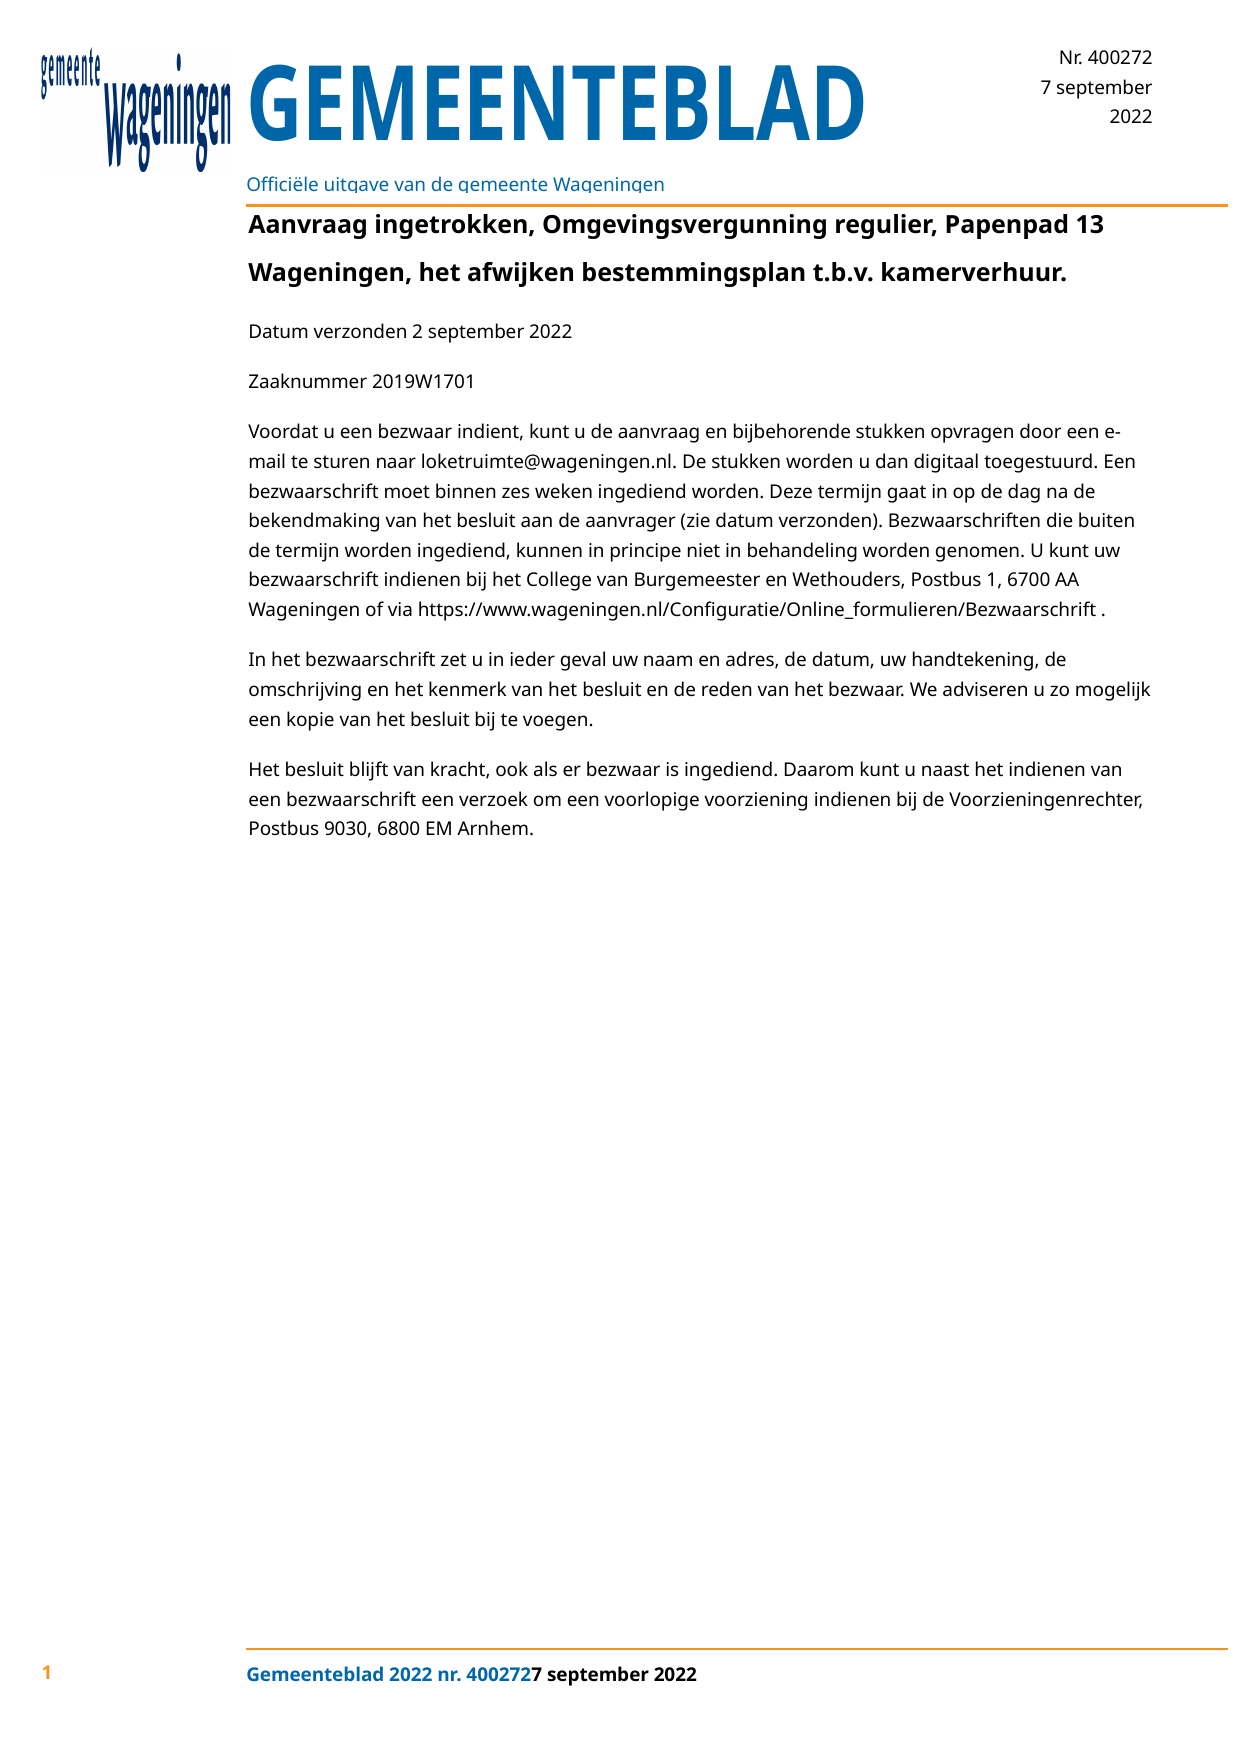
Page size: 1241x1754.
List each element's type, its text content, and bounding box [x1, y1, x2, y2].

text Zaaknummer 2019W1701 [248, 368, 1152, 394]
text Het besluit blijft van kracht, ook als er bezwaar is ingediend. Daarom kunt u naast het indienen van een bezwaarschrift een verzoek om een voorlopige voorziening indienen bij de Voorzieningenrechter, Postbus 9030, 6800 EM Arnhem. [248, 756, 1152, 841]
text In het bezwaarschrift zet u in ieder geval uw naam en adres, de datum, uw handtekening, de omschrijving en het kenmerk van het besluit en de reden van het bezwaar. We adviseren u zo mogelijk een kopie van het besluit bij te voegen. [248, 647, 1152, 732]
picture [41, 47, 231, 172]
text Datum verzonden 2 september 2022 [248, 318, 1152, 344]
text Voordat u een bezwaar indient, kunt u de aanvraag en bijbehorende stukken opvragen door een e-mail te sturen naar loketruimte@wageningen.nl. De stukken worden u dan digitaal toegestuurd. Een bezwaarschrift moet binnen zes weken ingediend worden. Deze termijn gaat in op de dag na de bekendmaking van het besluit aan de aanvrager (zie datum verzonden). Bezwaarschriften die buiten de termijn worden ingediend, kunnen in principe niet in behandeling worden genomen. U kunt uw bezwaarschrift indienen bij het College van Burgemeester en Wethouders, Postbus 1, 6700 AA Wageningen of via https://www.wageningen.nl/Configuratie/Online_formulieren/Bezwaarschrift . [248, 419, 1152, 622]
text Aanvraag ingetrokken, Omgevingsvergunning regulier, Papenpad 13 Wageningen, het afwijken bestemmingsplan t.b.v. kamerverhuur. [248, 207, 1152, 288]
